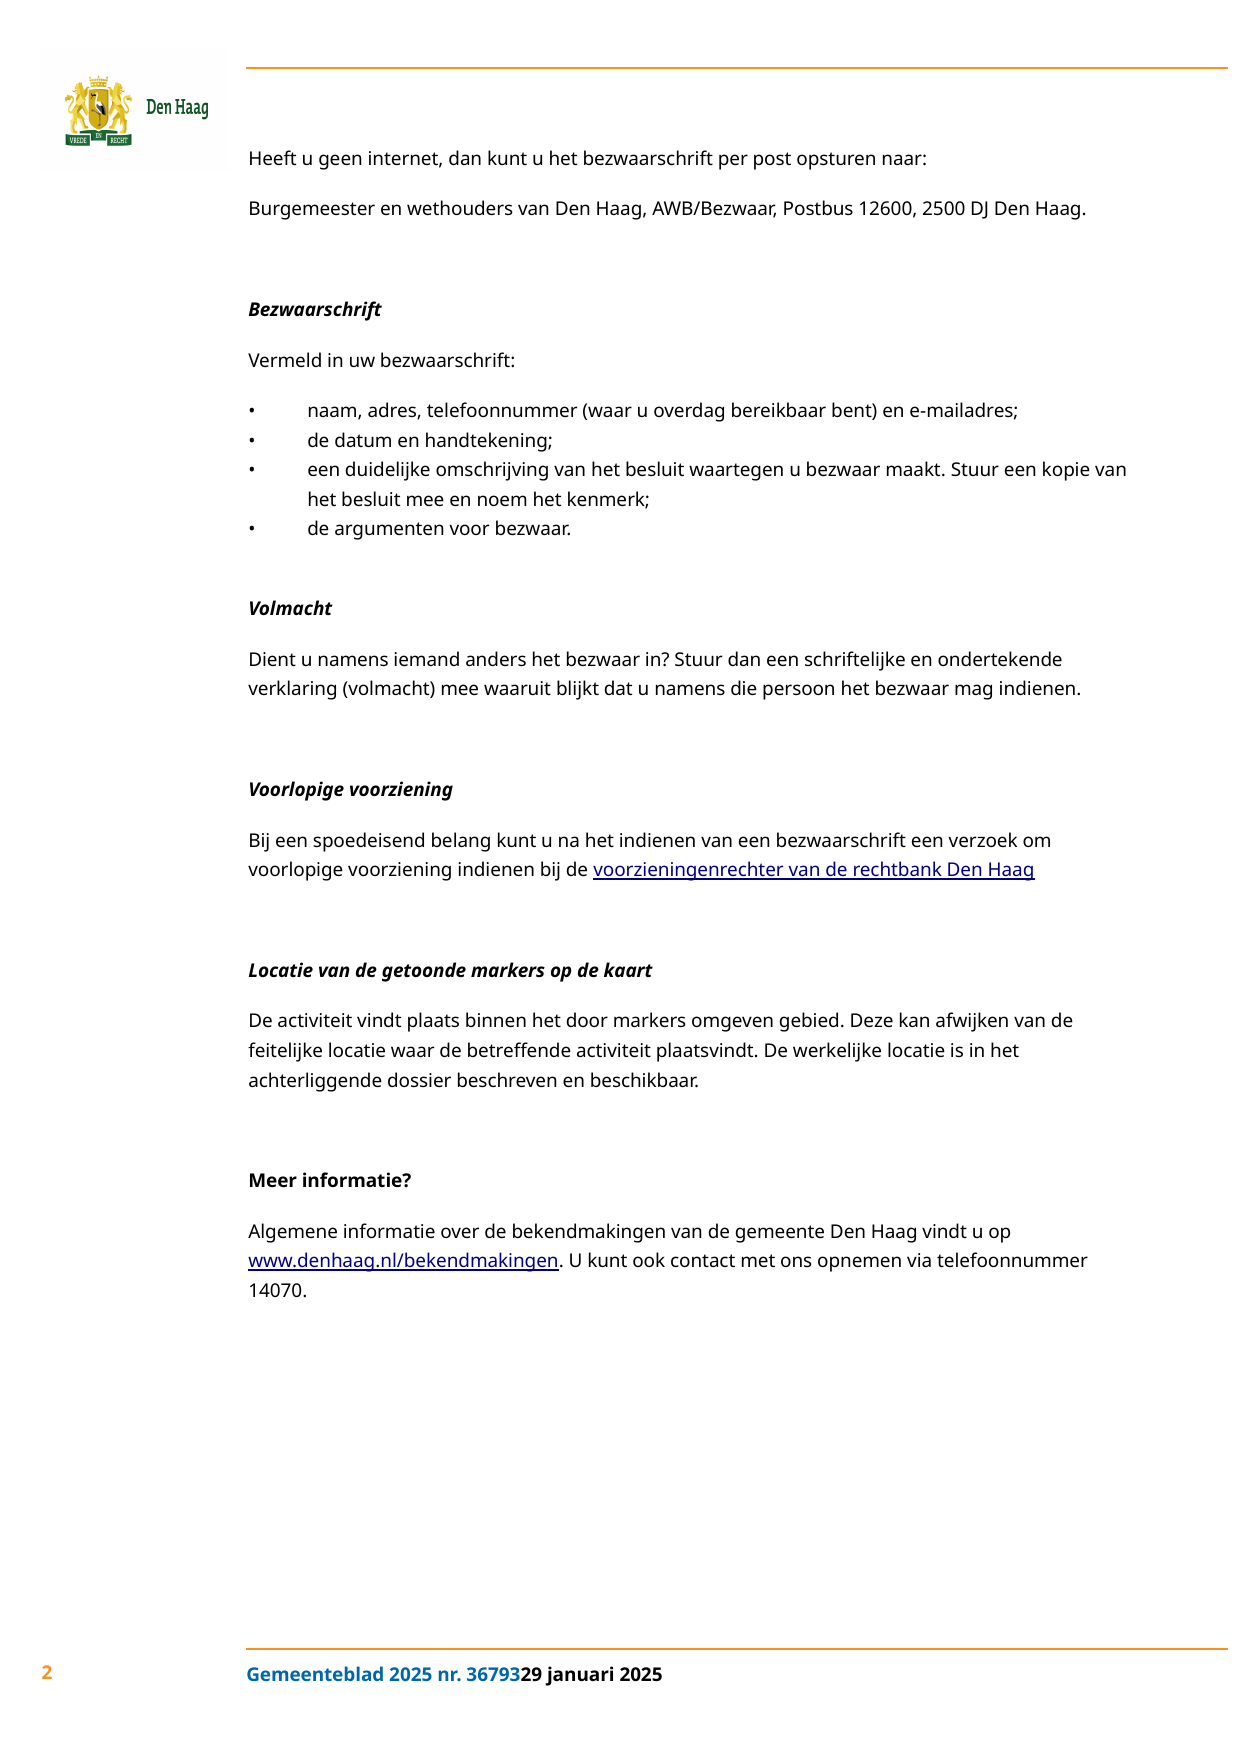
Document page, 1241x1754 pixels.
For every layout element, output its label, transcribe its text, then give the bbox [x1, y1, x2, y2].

text De activiteit vindt plaats binnen het door markers omgeven gebied. Deze kan afwijken van de feitelijke locatie waar de betreffende activiteit plaatsvindt. De werkelijke locatie is in het achterliggende dossier beschreven en beschikbaar. [248, 1008, 1152, 1093]
text Heeft u geen internet, dan kunt u het bezwaarschrift per post opsturen naar: [248, 145, 1152, 171]
list de datum en handtekening; [248, 427, 1152, 453]
text Algemene informatie over de bekendmakingen van de gemeente Den Haag vindt u op www.denhaag.nl/bekendmakingen. U kunt ook contact met ons opnemen via telefoonnummer 14070. [248, 1218, 1152, 1303]
picture [41, 47, 231, 172]
text Bij een spoedeisend belang kunt u na het indienen van een bezwaarschrift een verzoek om voorlopige voorziening indienen bij de voorzieningenrechter van de rechtbank Den Haag [248, 827, 1152, 882]
text Bezwaarschrift [248, 296, 1152, 322]
list een duidelijke omschrijving van het besluit waartegen u bezwaar maakt. Stuur een kopie van het besluit mee en noem het kenmerk; [248, 456, 1152, 512]
list de argumenten voor bezwaar. [248, 516, 1152, 541]
text Meer informatie? [248, 1168, 1152, 1193]
list naam, adres, telefoonnummer (waar u overdag bereikbaar bent) en e-mailadres; [248, 397, 1152, 423]
text Dient u namens iemand anders het bezwaar in? Stuur dan een schriftelijke en ondertekende verklaring (volmacht) mee waaruit blijkt dat u namens die persoon het bezwaar mag indienen. [248, 646, 1152, 701]
text Burgemeester en wethouders van Den Haag, AWB/Bezwaar, Postbus 12600, 2500 DJ Den Haag. [248, 196, 1152, 221]
text Locatie van de getoonde markers op de kaart [248, 957, 1152, 983]
text Voorlopige voorziening [248, 776, 1152, 802]
text Vermeld in uw bezwaarschrift: [248, 347, 1152, 373]
text Volmacht [248, 596, 1152, 621]
